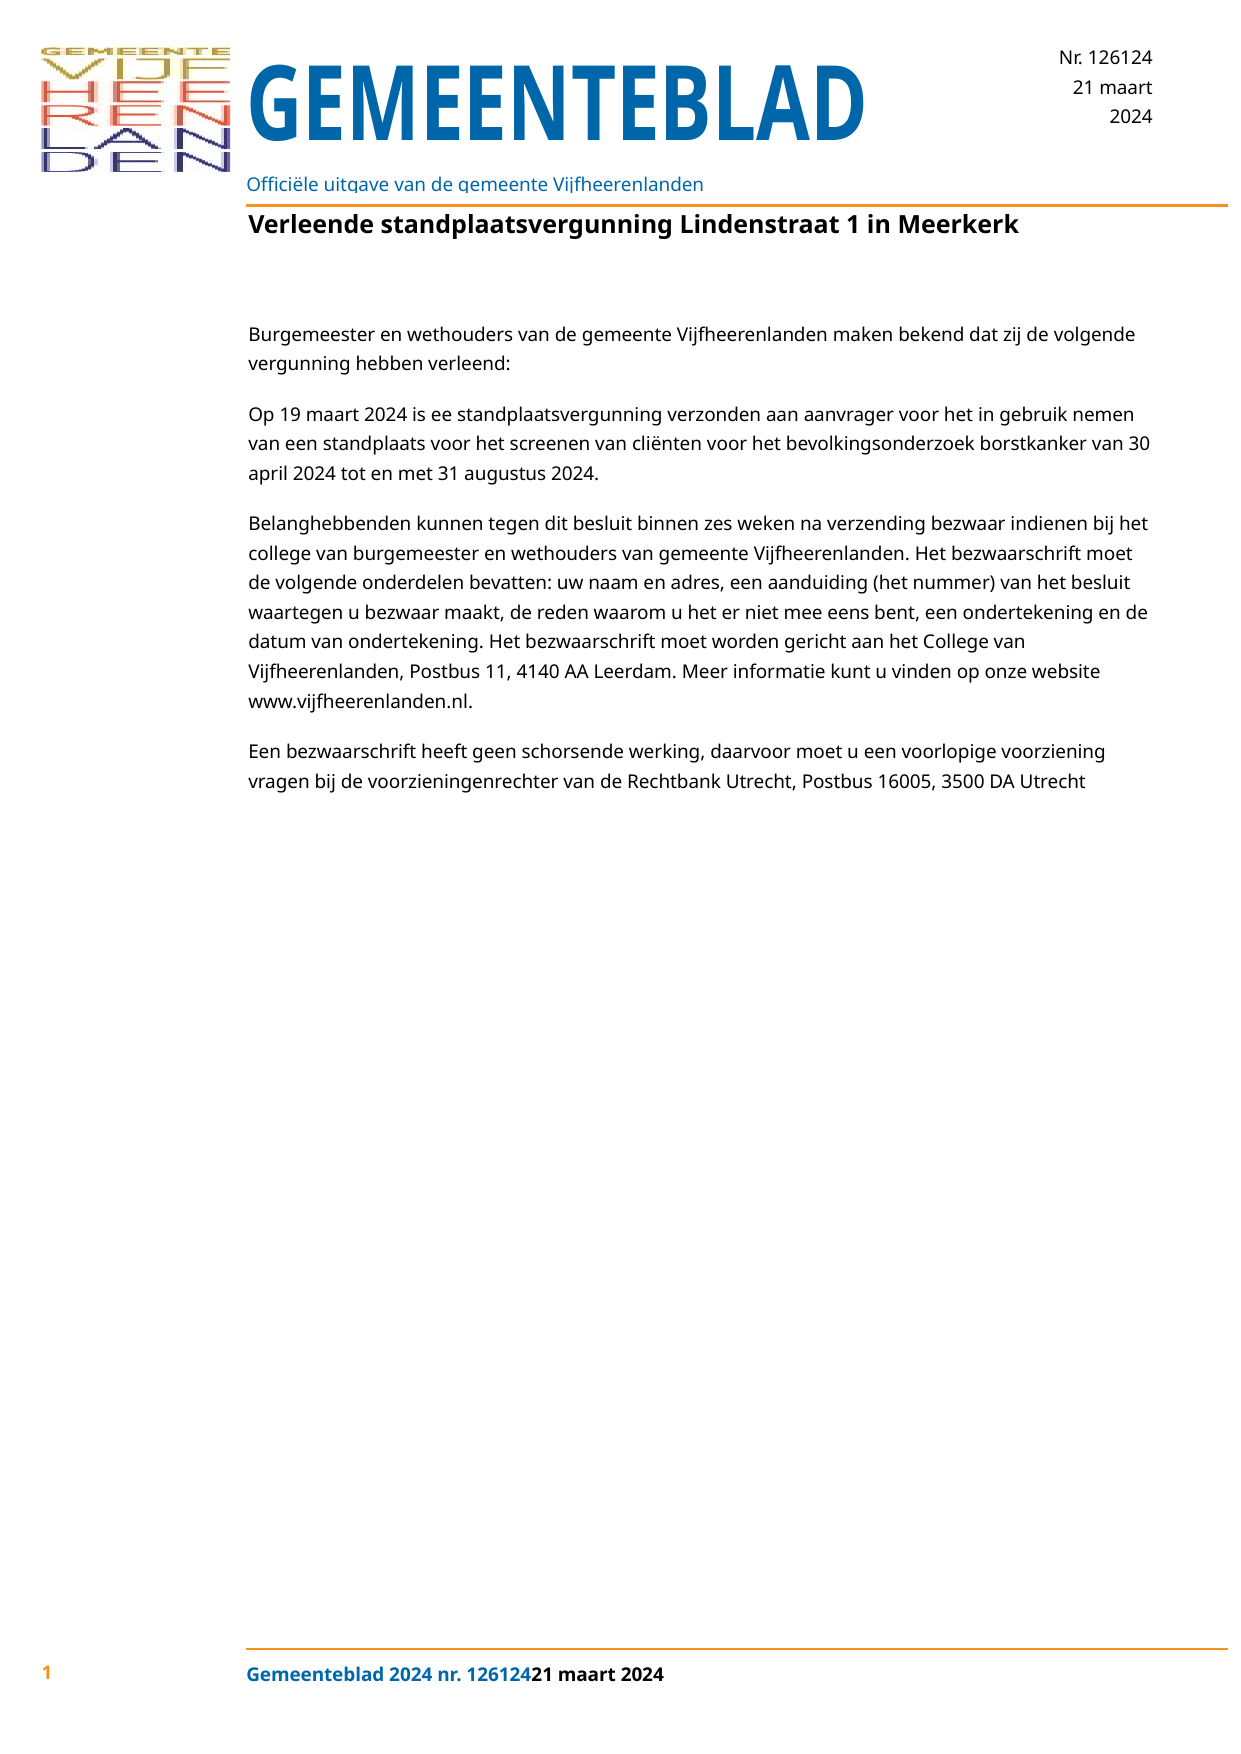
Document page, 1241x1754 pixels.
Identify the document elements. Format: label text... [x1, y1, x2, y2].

text Een bezwaarschrift heeft geen schorsende werking, daarvoor moet u een voorlopige voorziening vragen bij de voorzieningenrechter van de Rechtbank Utrecht, Postbus 16005, 3500 DA Utrecht [248, 738, 1152, 793]
text Op 19 maart 2024 is ee standplaatsvergunning verzonden aan aanvrager voor het in gebruik nemen van een standplaats voor het screenen van cliënten voor het bevolkingsonderzoek borstkanker van 30 april 2024 tot en met 31 augustus 2024. [248, 401, 1152, 486]
text Burgemeester en wethouders van de gemeente Vijfheerenlanden maken bekend dat zij de volgende vergunning hebben verleend: [248, 321, 1152, 376]
text Belanghebbenden kunnen tegen dit besluit binnen zes weken na verzending bezwaar indienen bij het college van burgemeester en wethouders van gemeente Vijfheerenlanden. Het bezwaarschrift moet de volgende onderdelen bevatten: uw naam en adres, een aanduiding (het nummer) van het besluit waartegen u bezwaar maakt, de reden waarom u het er niet mee eens bent, een ondertekening en de datum van ondertekening. Het bezwaarschrift moet worden gericht aan het College van Vijfheerenlanden, Postbus 11, 4140 AA Leerdam. Meer informatie kunt u vinden op onze website www.vijfheerenlanden.nl. [248, 510, 1152, 713]
text Verleende standplaatsvergunning Lindenstraat 1 in Meerkerk [248, 207, 1152, 241]
picture [41, 47, 231, 172]
